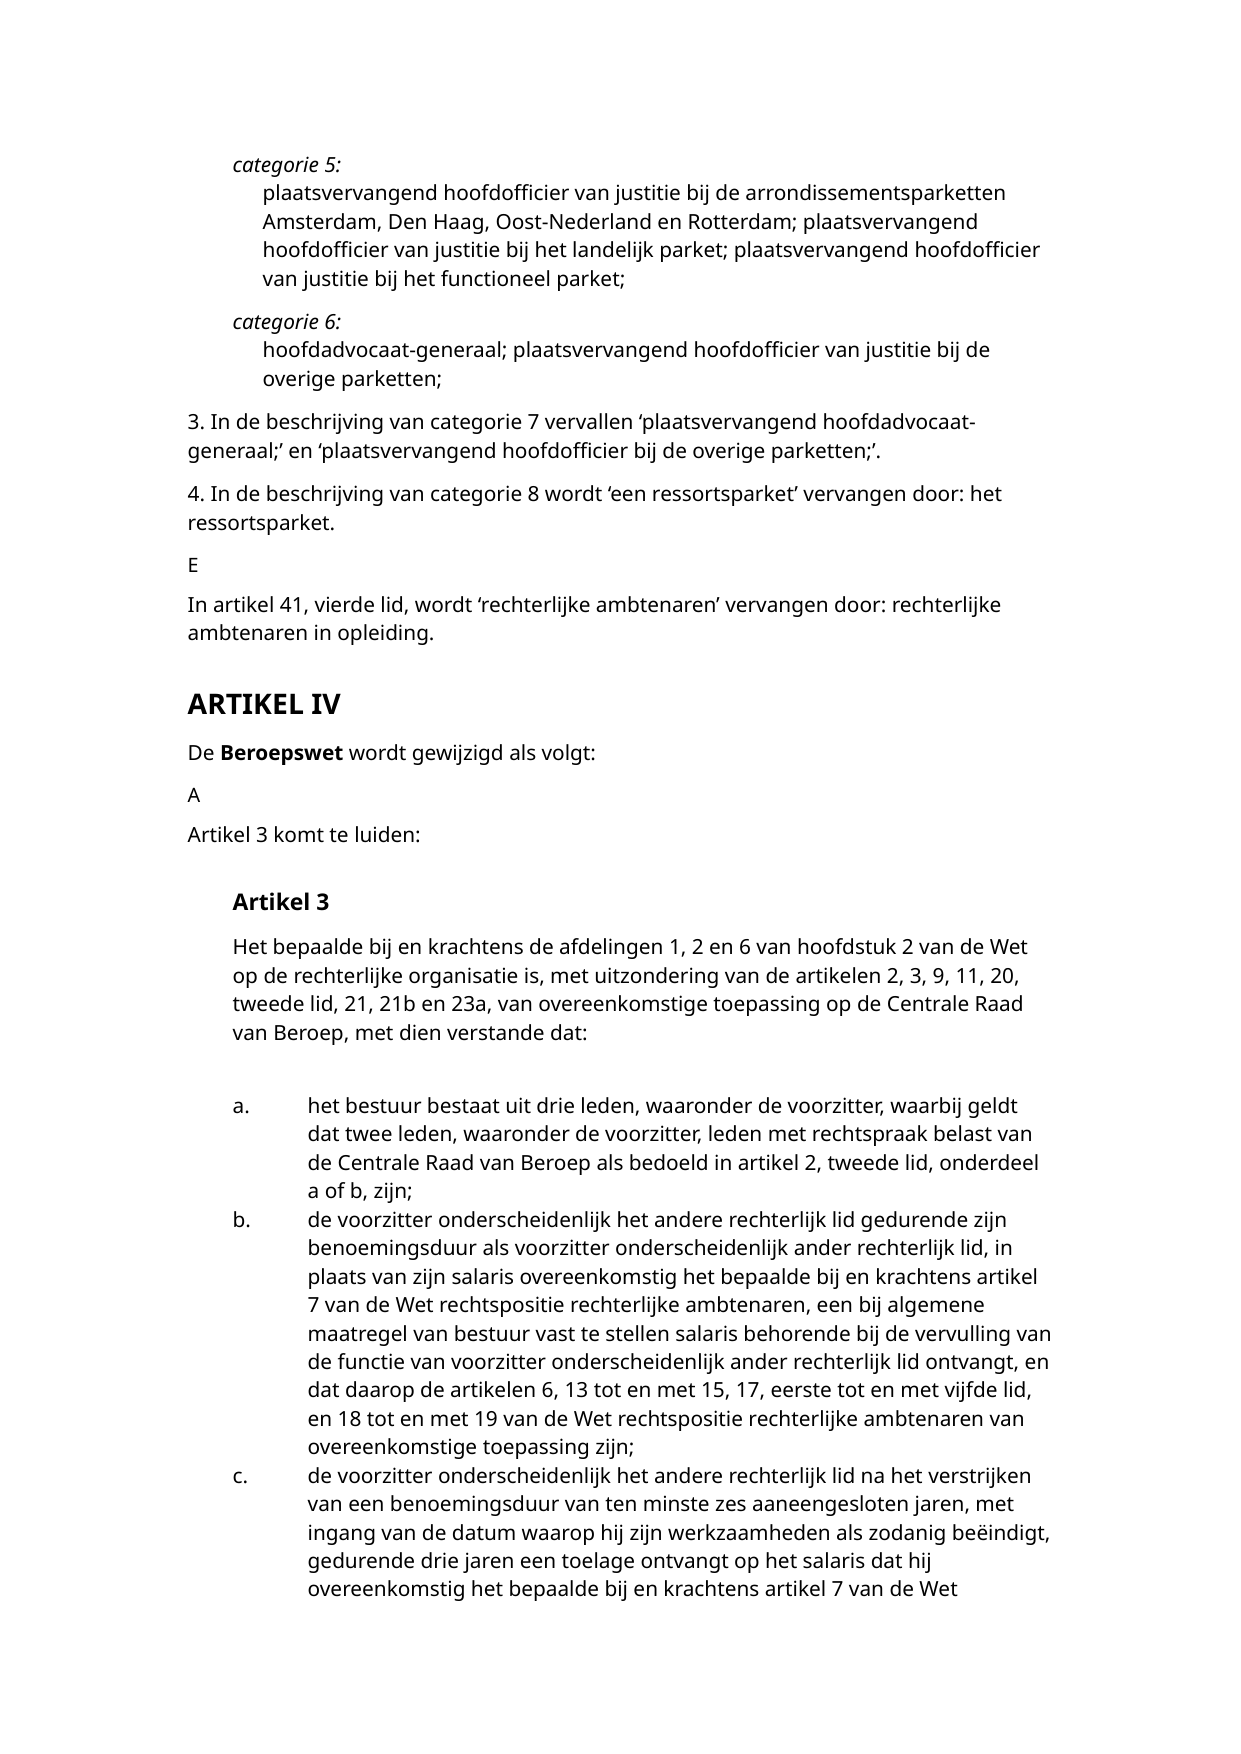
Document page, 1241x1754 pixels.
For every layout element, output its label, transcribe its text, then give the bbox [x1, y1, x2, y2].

text Artikel 3 komt te luiden: [187, 820, 1053, 849]
text hoofdadvocaat-generaal; plaatsvervangend hoofdofficier van justitie bij de overige parketten; [262, 336, 1053, 392]
text E [187, 551, 1053, 578]
list de voorzitter onderscheidenlijk het andere rechterlijk lid gedurende zijn benoemingsduur als voorzitter onderscheidenlijk ander rechterlijk lid, in plaats van zijn salaris overeenkomstig het bepaalde bij en krachtens artikel 7 van de Wet rechtspositie rechterlijke ambtenaren, een bij algemene maatregel van bestuur vast te stellen salaris behorende bij de vervulling van de functie van voorzitter onderscheidenlijk ander rechterlijk lid ontvangt, en dat daarop de artikelen 6, 13 tot en met 15, 17, eerste tot en met vijfde lid, en 18 tot en met 19 van de Wet rechtspositie rechterlijke ambtenaren van overeenkomstige toepassing zijn; [232, 1205, 1053, 1461]
text 4. In de beschrijving van categorie 8 wordt ‘een ressortsparket’ vervangen door: het ressortsparket. [187, 479, 1053, 536]
text categorie 5: [232, 150, 1053, 178]
text De Beroepswet wordt gewijzigd als volgt: [187, 738, 1053, 766]
list de voorzitter onderscheidenlijk het andere rechterlijk lid na het verstrijken van een benoemingsduur van ten minste zes aaneengesloten jaren, met ingang van de datum waarop hij zijn werkzaamheden als zodanig beëindigt, gedurende drie jaren een toelage ontvangt op het salaris dat hij overeenkomstig het bepaalde bij en krachtens artikel 7 van de Wet [232, 1461, 1053, 1603]
text Het bepaalde bij en krachtens de afdelingen 1, 2 en 6 van hoofdstuk 2 van de Wet op de rechterlijke organisatie is, met uitzondering van de artikelen 2, 3, 9, 11, 20, tweede lid, 21, 21b en 23a, van overeenkomstige toepassing op de Centrale Raad van Beroep, met dien verstande dat: [232, 932, 1053, 1046]
text A [187, 781, 1053, 808]
text categorie 6: [232, 307, 1053, 336]
list het bestuur bestaat uit drie leden, waaronder de voorzitter, waarbij geldt dat twee leden, waaronder de voorzitter, leden met rechtspraak belast van de Centrale Raad van Beroep als bedoeld in artikel 2, tweede lid, onderdeel a of b, zijn; [232, 1091, 1053, 1205]
text 3. In de beschrijving van categorie 7 vervallen ‘plaatsvervangend hoofdadvocaat-generaal;’ en ‘plaatsvervangend hoofdofficier bij de overige parketten;’. [187, 407, 1053, 464]
text plaatsvervangend hoofdofficier van justitie bij de arrondissementsparketten Amsterdam, Den Haag, Oost-Nederland en Rotterdam; plaatsvervangend hoofdofficier van justitie bij het landelijk parket; plaatsvervangend hoofdofficier van justitie bij het functioneel parket; [262, 178, 1053, 292]
text In artikel 41, vierde lid, wordt ‘rechterlijke ambtenaren’ vervangen door: rechterlijke ambtenaren in opleiding. [187, 590, 1053, 647]
subtitle ARTIKEL IV [187, 684, 1053, 723]
subtitle Artikel 3 [232, 886, 1053, 917]
